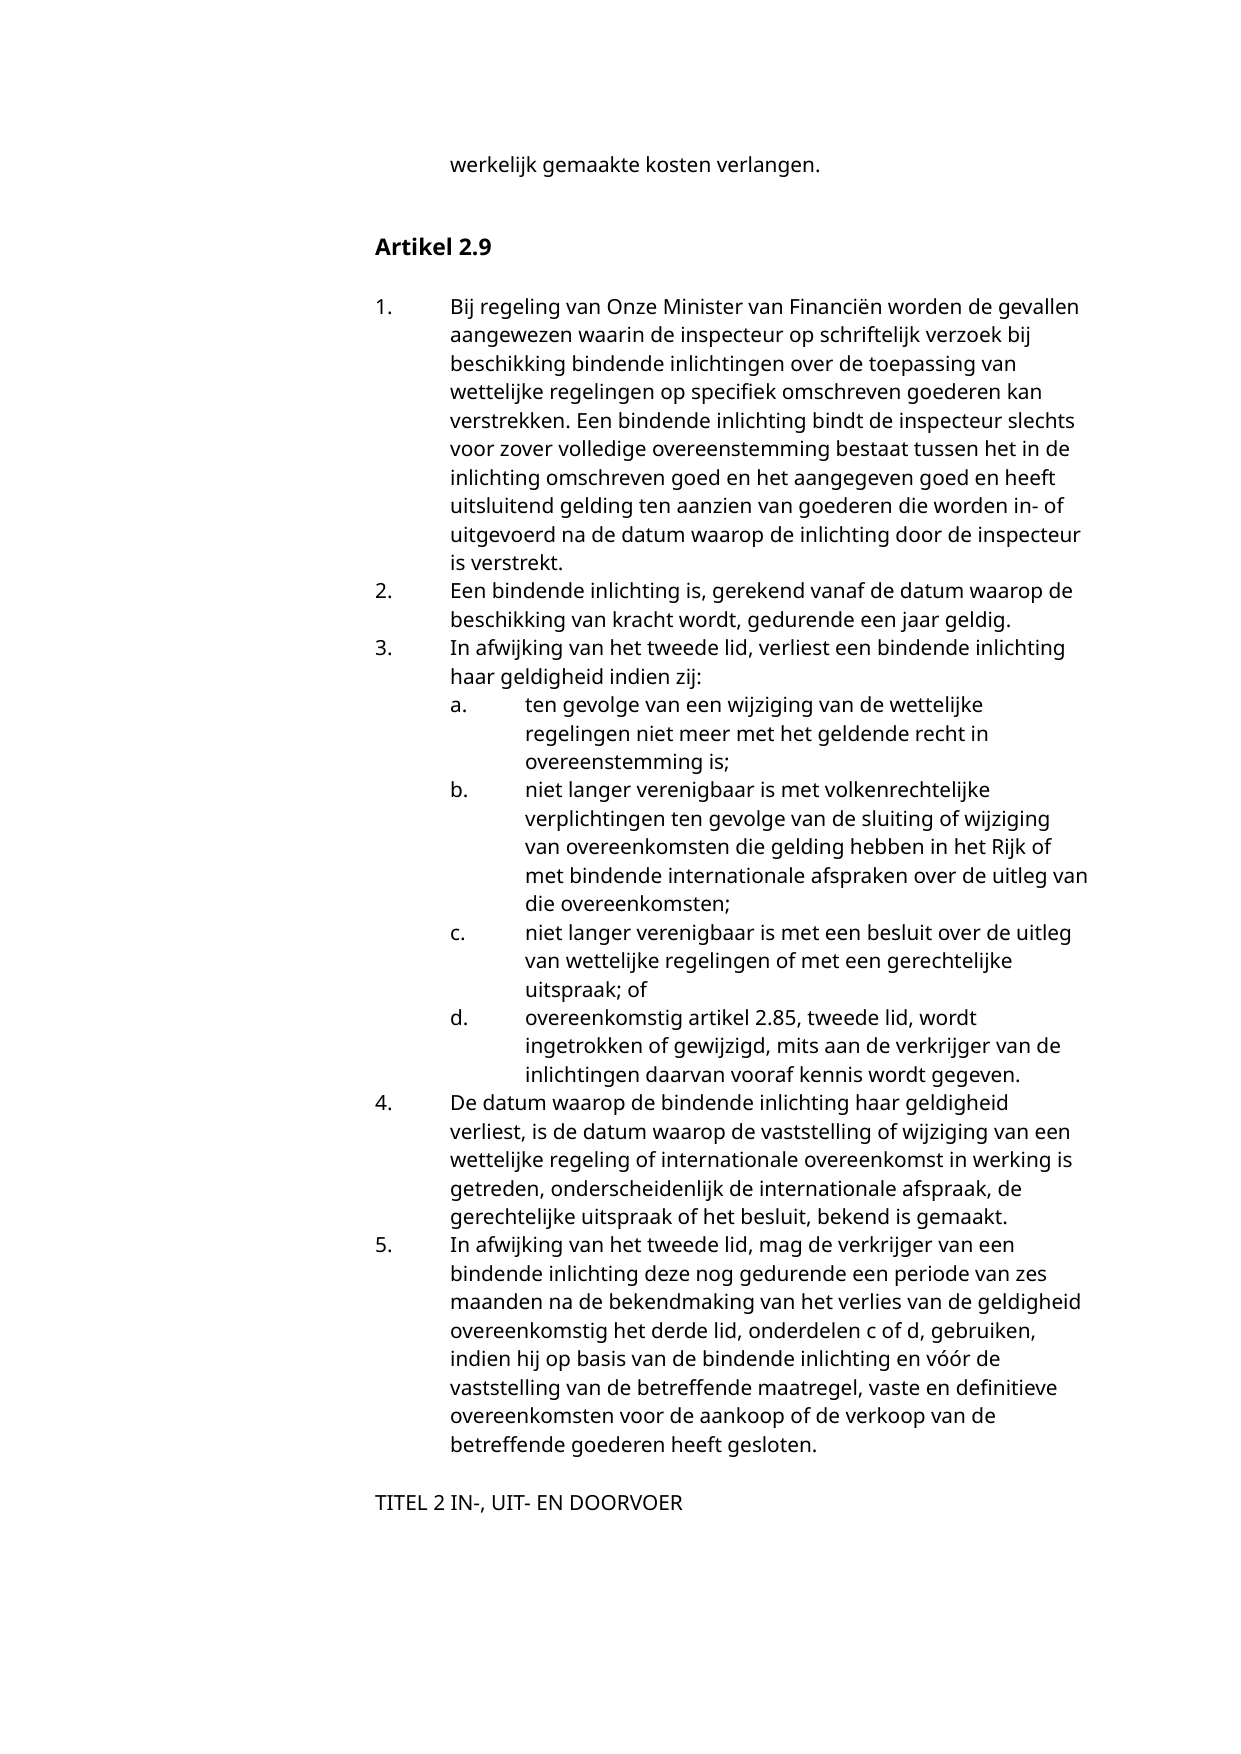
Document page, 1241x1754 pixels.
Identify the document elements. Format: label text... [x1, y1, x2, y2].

list werkelijk gemaakte kosten verlangen. [375, 150, 1090, 178]
list Een bindende inlichting is, gerekend vanaf de datum waarop de beschikking van kracht wordt, gedurende een jaar geldig. [375, 577, 1090, 633]
list overeenkomstig artikel 2.85, tweede lid, wordt ingetrokken of gewijzigd, mits aan de verkrijger van de inlichtingen daarvan vooraf kennis wordt gegeven. [450, 1003, 1090, 1088]
subtitle Artikel 2.9 [375, 231, 1090, 262]
list niet langer verenigbaar is met volkenrechtelijke verplichtingen ten gevolge van de sluiting of wijziging van overeenkomsten die gelding hebben in het Rijk of met bindende internationale afspraken over de uitleg van die overeenkomsten; [450, 776, 1090, 918]
subtitle TITEL 2 IN-, UIT- EN DOORVOER [375, 1488, 1090, 1517]
list De datum waarop de bindende inlichting haar geldigheid verliest, is de datum waarop de vaststelling of wijziging van een wettelijke regeling of internationale overeenkomst in werking is getreden, onderscheidenlijk de internationale afspraak, de gerechtelijke uitspraak of het besluit, bekend is gemaakt. [375, 1088, 1090, 1231]
list In afwijking van het tweede lid, verliest een bindende inlichting haar geldigheid indien zij: [375, 633, 1090, 690]
list ten gevolge van een wijziging van de wettelijke regelingen niet meer met het geldende recht in overeenstemming is; [450, 690, 1090, 776]
list In afwijking van het tweede lid, mag de verkrijger van een bindende inlichting deze nog gedurende een periode van zes maanden na de bekendmaking van het verlies van de geldigheid overeenkomstig het derde lid, onderdelen c of d, gebruiken, indien hij op basis van de bindende inlichting en vóór de vaststelling van de betreffende maatregel, vaste en definitieve overeenkomsten voor de aankoop of de verkoop van de betreffende goederen heeft gesloten. [375, 1231, 1090, 1458]
list niet langer verenigbaar is met een besluit over de uitleg van wettelijke regelingen of met een gerechtelijke uitspraak; of [450, 918, 1090, 1003]
list Bij regeling van Onze Minister van Financiën worden de gevallen aangewezen waarin de inspecteur op schriftelijk verzoek bij beschikking bindende inlichtingen over de toepassing van wettelijke regelingen op specifiek omschreven goederen kan verstrekken. Een bindende inlichting bindt de inspecteur slechts voor zover volledige overeenstemming bestaat tussen het in de inlichting omschreven goed en het aangegeven goed en heeft uitsluitend gelding ten aanzien van goederen die worden in- of uitgevoerd na de datum waarop de inlichting door de inspecteur is verstrekt. [375, 292, 1090, 577]
